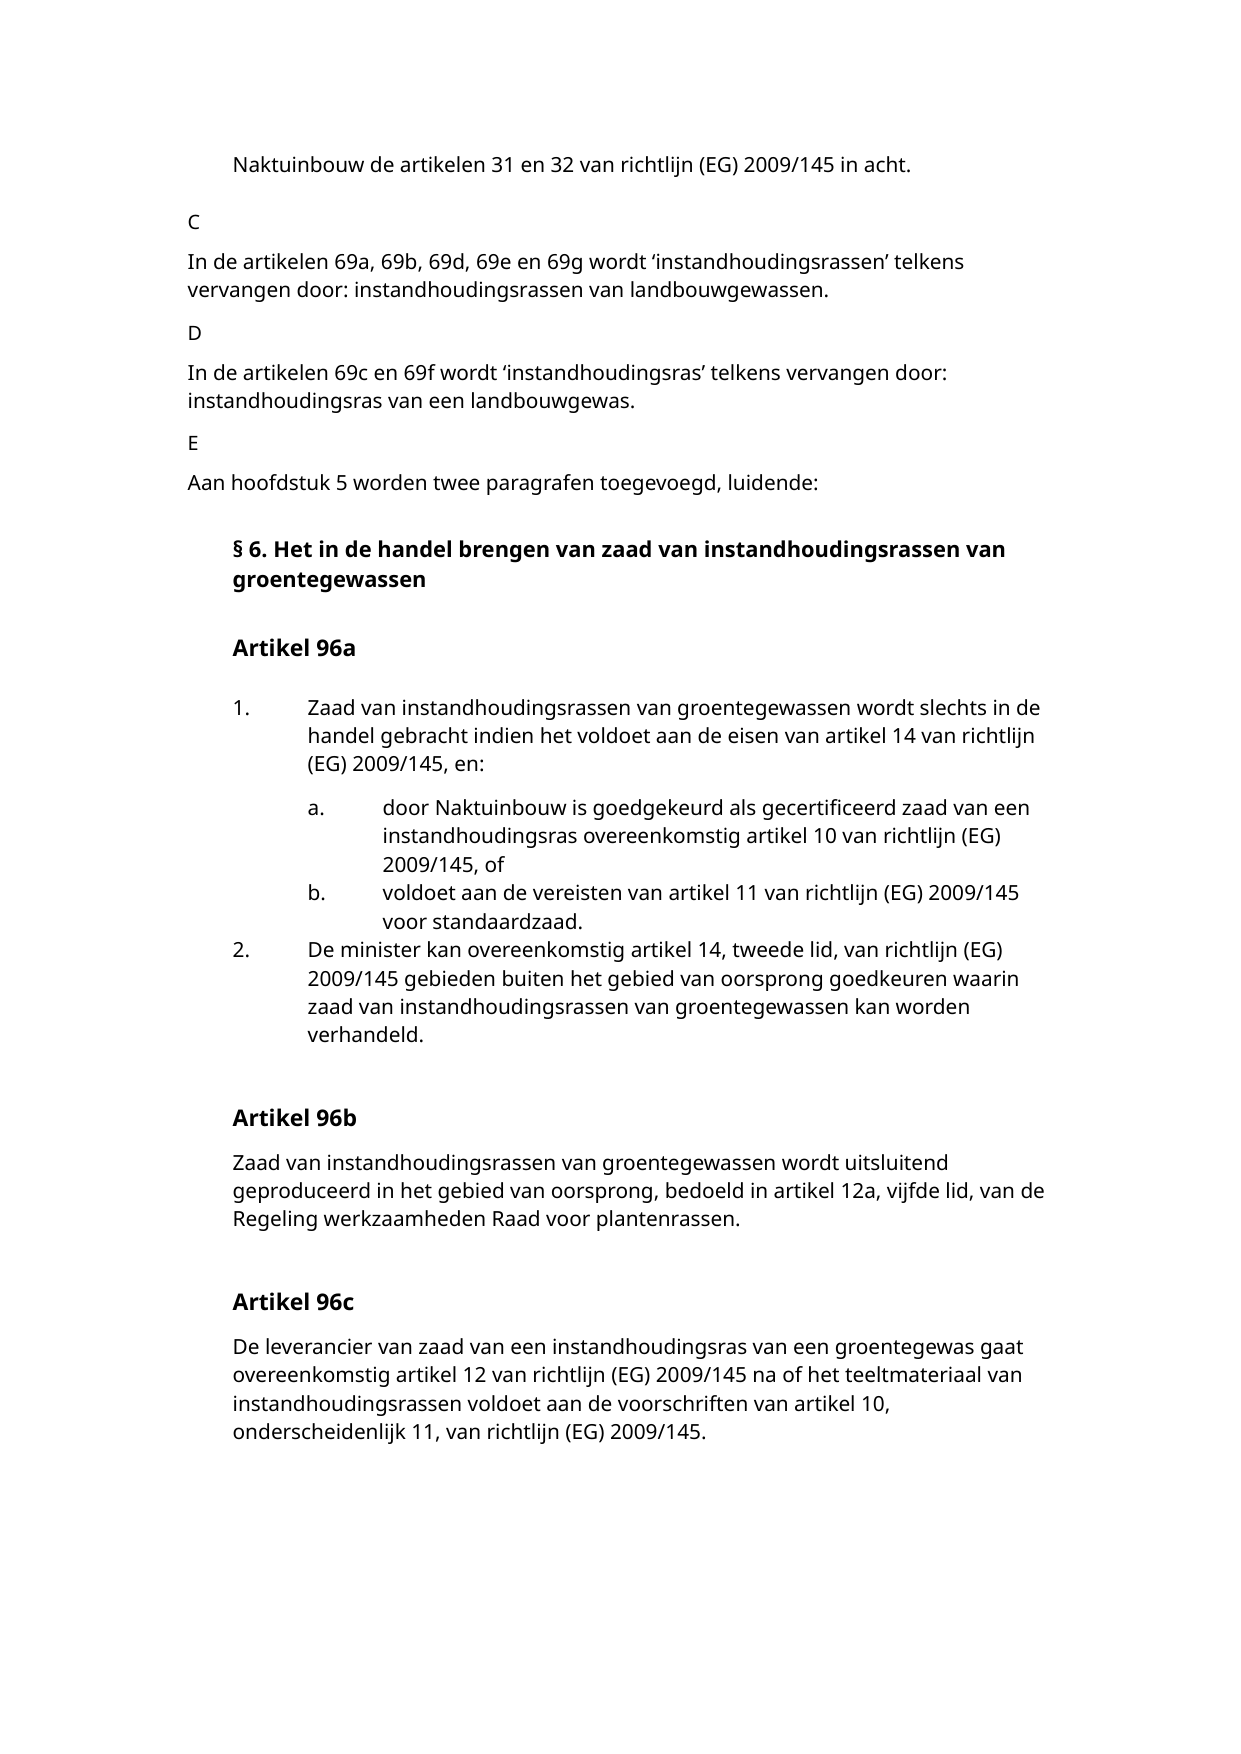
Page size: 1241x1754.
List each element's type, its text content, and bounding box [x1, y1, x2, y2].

text In de artikelen 69c en 69f wordt ‘instandhoudingsras’ telkens vervangen door: instandhoudingsras van een landbouwgewas. [187, 358, 1053, 415]
subtitle Artikel 96a [232, 631, 1053, 663]
subtitle Artikel 96c [232, 1286, 1053, 1317]
text Naktuinbouw de artikelen 31 en 32 van richtlijn (EG) 2009/145 in acht. [232, 150, 1053, 178]
text Zaad van instandhoudingsrassen van groentegewassen wordt uitsluitend geproduceerd in het gebied van oorsprong, bedoeld in artikel 12a, vijfde lid, van de Regeling werkzaamheden Raad voor plantenrassen. [232, 1148, 1053, 1233]
list voldoet aan de vereisten van artikel 11 van richtlijn (EG) 2009/145 voor standaardzaad. [307, 878, 1053, 935]
subtitle Artikel 96b [232, 1101, 1053, 1133]
text De leverancier van zaad van een instandhoudingsras van een groentegewas gaat overeenkomstig artikel 12 van richtlijn (EG) 2009/145 na of het teeltmateriaal van instandhoudingsrassen voldoet aan de voorschriften van artikel 10, onderscheidenlijk 11, van richtlijn (EG) 2009/145. [232, 1332, 1053, 1446]
text Aan hoofdstuk 5 worden twee paragrafen toegevoegd, luidende: [187, 468, 1053, 497]
text In de artikelen 69a, 69b, 69d, 69e en 69g wordt ‘instandhoudingsrassen’ telkens vervangen door: instandhoudingsrassen van landbouwgewassen. [187, 247, 1053, 304]
text E [187, 430, 1053, 457]
text C [187, 208, 1053, 235]
subtitle § 6. Het in de handel brengen van zaad van instandhoudingsrassen van groentegewassen [232, 534, 1053, 594]
list De minister kan overeenkomstig artikel 14, tweede lid, van richtlijn (EG) 2009/145 gebieden buiten het gebied van oorsprong goedkeuren waarin zaad van instandhoudingsrassen van groentegewassen kan worden verhandeld. [232, 935, 1053, 1049]
list Zaad van instandhoudingsrassen van groentegewassen wordt slechts in de handel gebracht indien het voldoet aan de eisen van artikel 14 van richtlijn (EG) 2009/145, en: [232, 693, 1053, 778]
list door Naktuinbouw is goedgekeurd als gecertificeerd zaad van een instandhoudingsras overeenkomstig artikel 10 van richtlijn (EG) 2009/145, of [307, 793, 1053, 878]
text D [187, 319, 1053, 346]
